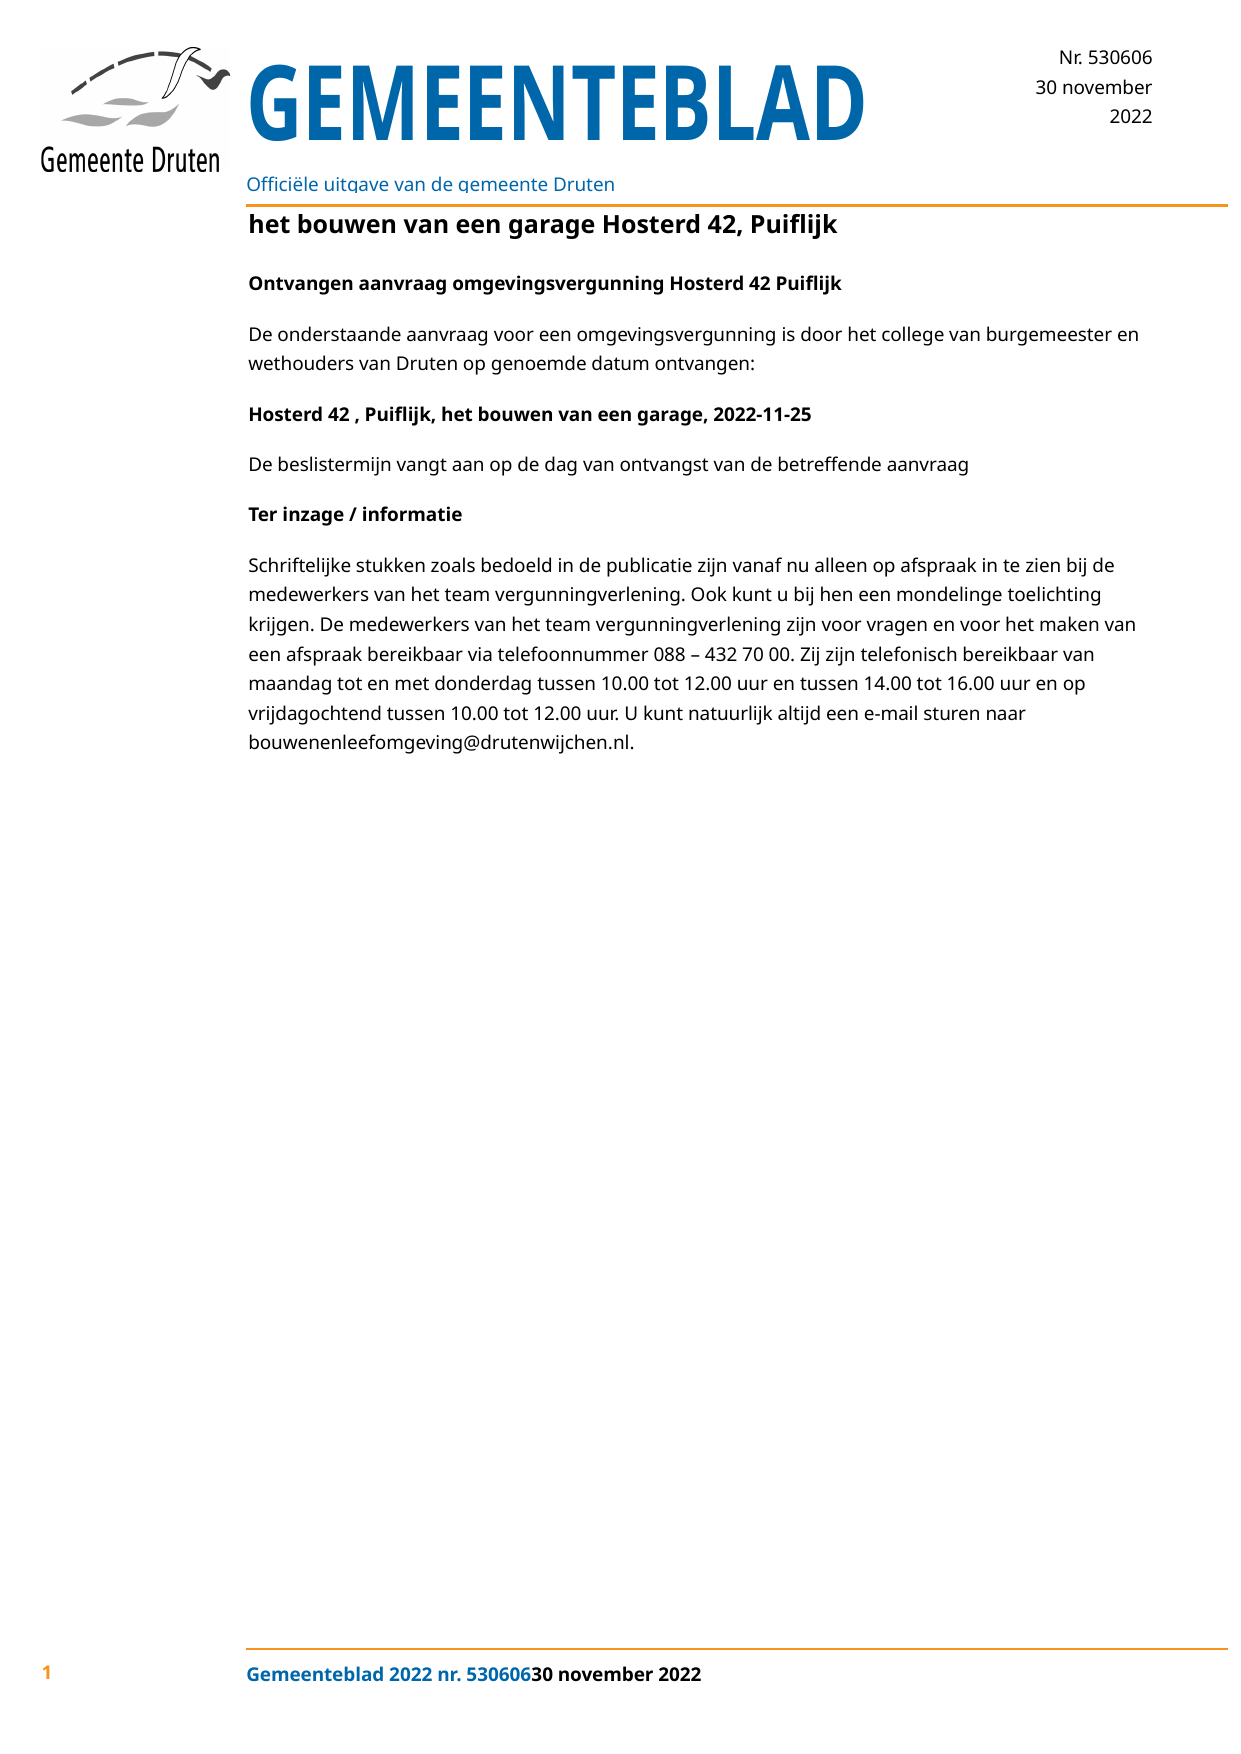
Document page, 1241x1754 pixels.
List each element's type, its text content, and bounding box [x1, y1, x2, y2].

text Ter inzage / informatie [248, 502, 1152, 527]
text Ontvangen aanvraag omgevingsvergunning Hosterd 42 Puiflijk [248, 270, 1152, 296]
text Hosterd 42 , Puiflijk, het bouwen van een garage, 2022-11-25 [248, 401, 1152, 426]
text De onderstaande aanvraag voor een omgevingsvergunning is door het college van burgemeester en wethouders van Druten op genoemde datum ontvangen: [248, 321, 1152, 376]
text Schriftelijke stukken zoals bedoeld in de publicatie zijn vanaf nu alleen op afspraak in te zien bij de medewerkers van het team vergunningverlening. Ook kunt u bij hen een mondelinge toelichting krijgen. De medewerkers van het team vergunningverlening zijn voor vragen en voor het maken van een afspraak bereikbaar via telefoonnummer 088 – 432 70 00. Zij zijn telefonisch bereikbaar van maandag tot en met donderdag tussen 10.00 tot 12.00 uur en tussen 14.00 tot 16.00 uur en op vrijdagochtend tussen 10.00 tot 12.00 uur. U kunt natuurlijk altijd een e-mail sturen naar bouwenenleefomgeving@drutenwijchen.nl. [248, 552, 1152, 755]
text De beslistermijn vangt aan op de dag van ontvangst van de betreffende aanvraag [248, 451, 1152, 477]
text het bouwen van een garage Hosterd 42, Puiflijk [248, 207, 1152, 241]
picture [41, 47, 231, 172]
